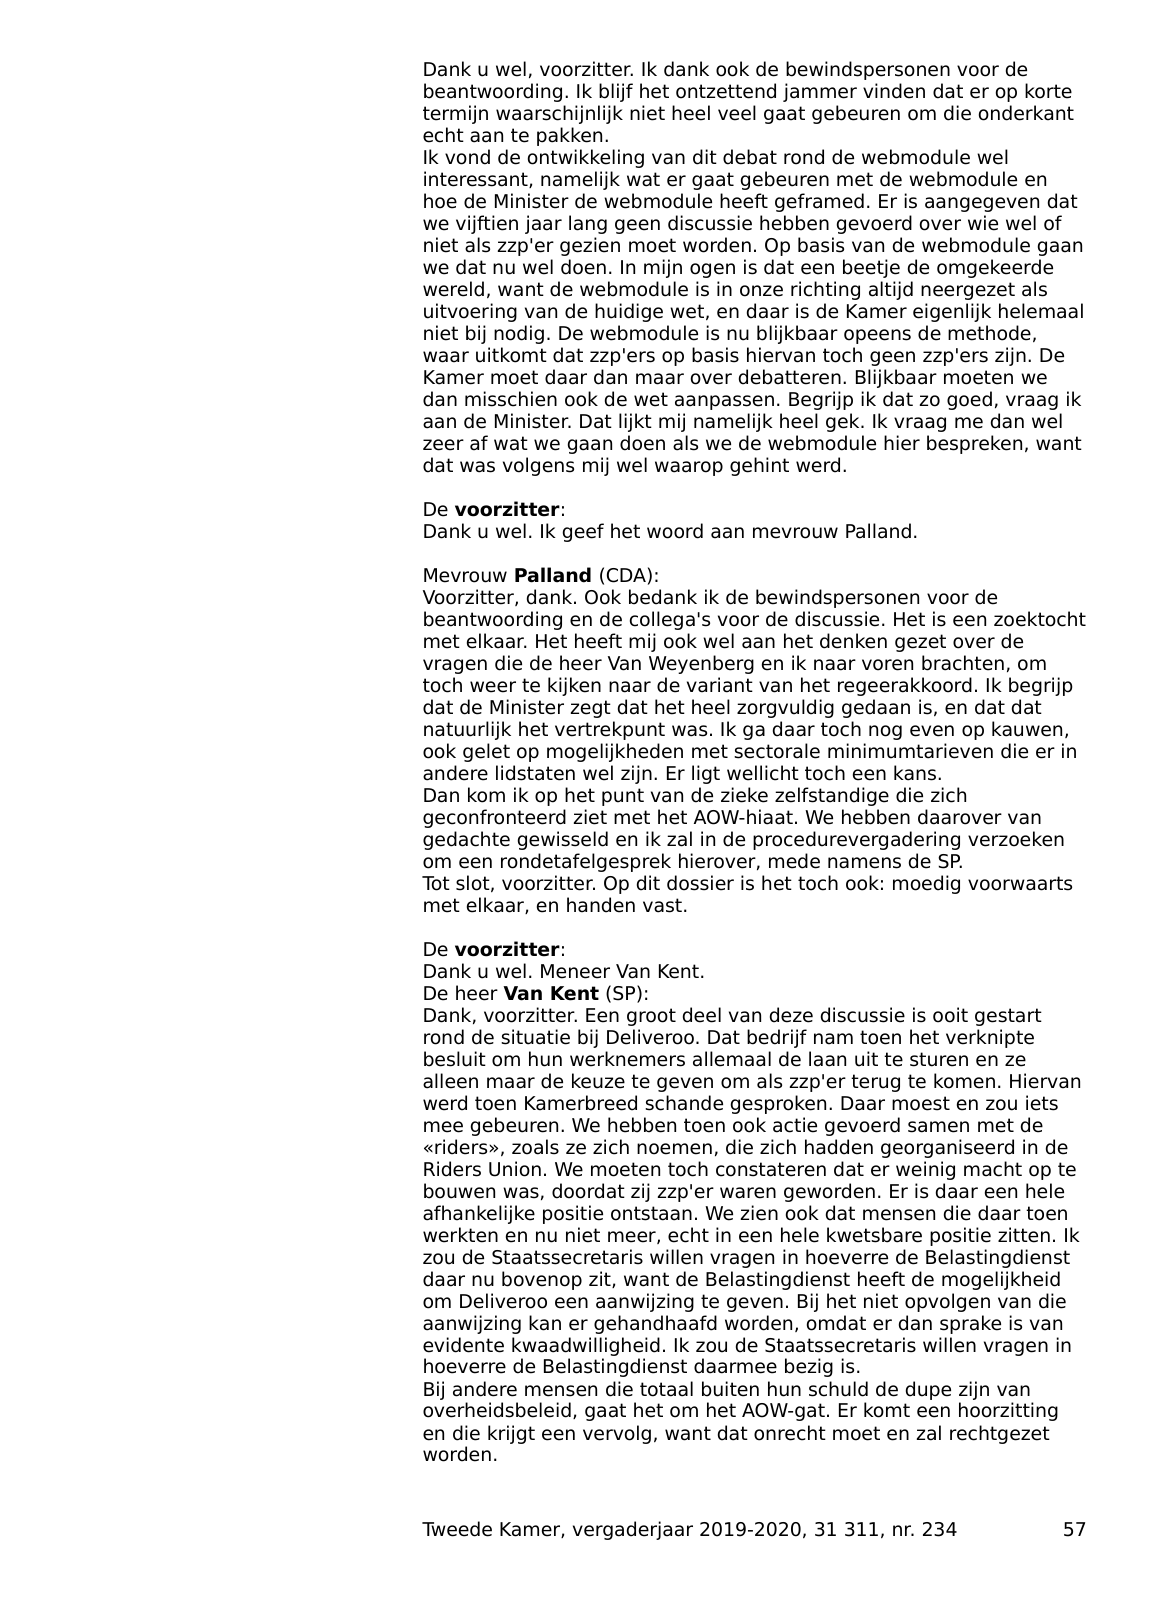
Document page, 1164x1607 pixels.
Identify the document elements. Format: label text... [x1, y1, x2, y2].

text De heer Van Kent (SP): [422, 983, 1087, 1005]
text Tot slot, voorzitter. Op dit dossier is het toch ook: moedig voorwaarts met elkaar, en handen vast. [422, 873, 1087, 917]
text Bij andere mensen die totaal buiten hun schuld de dupe zijn van overheidsbeleid, gaat het om het AOW-gat. Er komt een hoorzitting en die krijgt een vervolg, want dat onrecht moet en zal rechtgezet worden. [422, 1378, 1087, 1466]
text De voorzitter: [422, 499, 1087, 521]
text Voorzitter, dank. Ook bedank ik de bewindspersonen voor de beantwoording en de collega's voor de discussie. Het is een zoektocht met elkaar. Het heeft mij ook wel aan het denken gezet over de vragen die de heer Van Weyenberg en ik naar voren brachten, om toch weer te kijken naar de variant van het regeerakkoord. Ik begrijp dat de Minister zegt dat het heel zorgvuldig gedaan is, en dat dat natuurlijk het vertrekpunt was. Ik ga daar toch nog even op kauwen, ook gelet op mogelijkheden met sectorale minimumtarieven die er in andere lidstaten wel zijn. Er ligt wellicht toch een kans. [422, 587, 1087, 785]
text Dan kom ik op het punt van de zieke zelfstandige die zich geconfronteerd ziet met het AOW-hiaat. We hebben daarover van gedachte gewisseld en ik zal in de procedurevergadering verzoeken om een rondetafelgesprek hierover, mede namens de SP. [422, 785, 1087, 873]
text Dank u wel, voorzitter. Ik dank ook de bewindspersonen voor de beantwoording. Ik blijf het ontzettend jammer vinden dat er op korte termijn waarschijnlijk niet heel veel gaat gebeuren om die onderkant echt aan te pakken. [422, 59, 1087, 147]
text Dank u wel. Ik geef het woord aan mevrouw Palland. [422, 521, 1087, 543]
text Mevrouw Palland (CDA): [422, 565, 1087, 587]
text Dank, voorzitter. Een groot deel van deze discussie is ooit gestart rond de situatie bij Deliveroo. Dat bedrijf nam toen het verknipte besluit om hun werknemers allemaal de laan uit te sturen en ze alleen maar de keuze te geven om als zzp'er terug te komen. Hiervan werd toen Kamerbreed schande gesproken. Daar moest en zou iets mee gebeuren. We hebben toen ook actie gevoerd samen met de «riders», zoals ze zich noemen, die zich hadden georganiseerd in de Riders Union. We moeten toch constateren dat er weinig macht op te bouwen was, doordat zij zzp'er waren geworden. Er is daar een hele afhankelijke positie ontstaan. We zien ook dat mensen die daar toen werkten en nu niet meer, echt in een hele kwetsbare positie zitten. Ik zou de Staatssecretaris willen vragen in hoeverre de Belastingdienst daar nu bovenop zit, want de Belastingdienst heeft de mogelijkheid om Deliveroo een aanwijzing te geven. Bij het niet opvolgen van die aanwijzing kan er gehandhaafd worden, omdat er dan sprake is van evidente kwaadwilligheid. Ik zou de Staatssecretaris willen vragen in hoeverre de Belastingdienst daarmee bezig is. [422, 1005, 1087, 1378]
text De voorzitter: [422, 939, 1087, 961]
text Ik vond de ontwikkeling van dit debat rond de webmodule wel interessant, namelijk wat er gaat gebeuren met de webmodule en hoe de Minister de webmodule heeft geframed. Er is aangegeven dat we vijftien jaar lang geen discussie hebben gevoerd over wie wel of niet als zzp'er gezien moet worden. Op basis van de webmodule gaan we dat nu wel doen. In mijn ogen is dat een beetje de omgekeerde wereld, want de webmodule is in onze richting altijd neergezet als uitvoering van de huidige wet, en daar is de Kamer eigenlijk helemaal niet bij nodig. De webmodule is nu blijkbaar opeens de methode, waar uitkomt dat zzp'ers op basis hiervan toch geen zzp'ers zijn. De Kamer moet daar dan maar over debatteren. Blijkbaar moeten we dan misschien ook de wet aanpassen. Begrijp ik dat zo goed, vraag ik aan de Minister. Dat lijkt mij namelijk heel gek. Ik vraag me dan wel zeer af wat we gaan doen als we de webmodule hier bespreken, want dat was volgens mij wel waarop gehint werd. [422, 147, 1087, 477]
text Dank u wel. Meneer Van Kent. [422, 961, 1087, 983]
